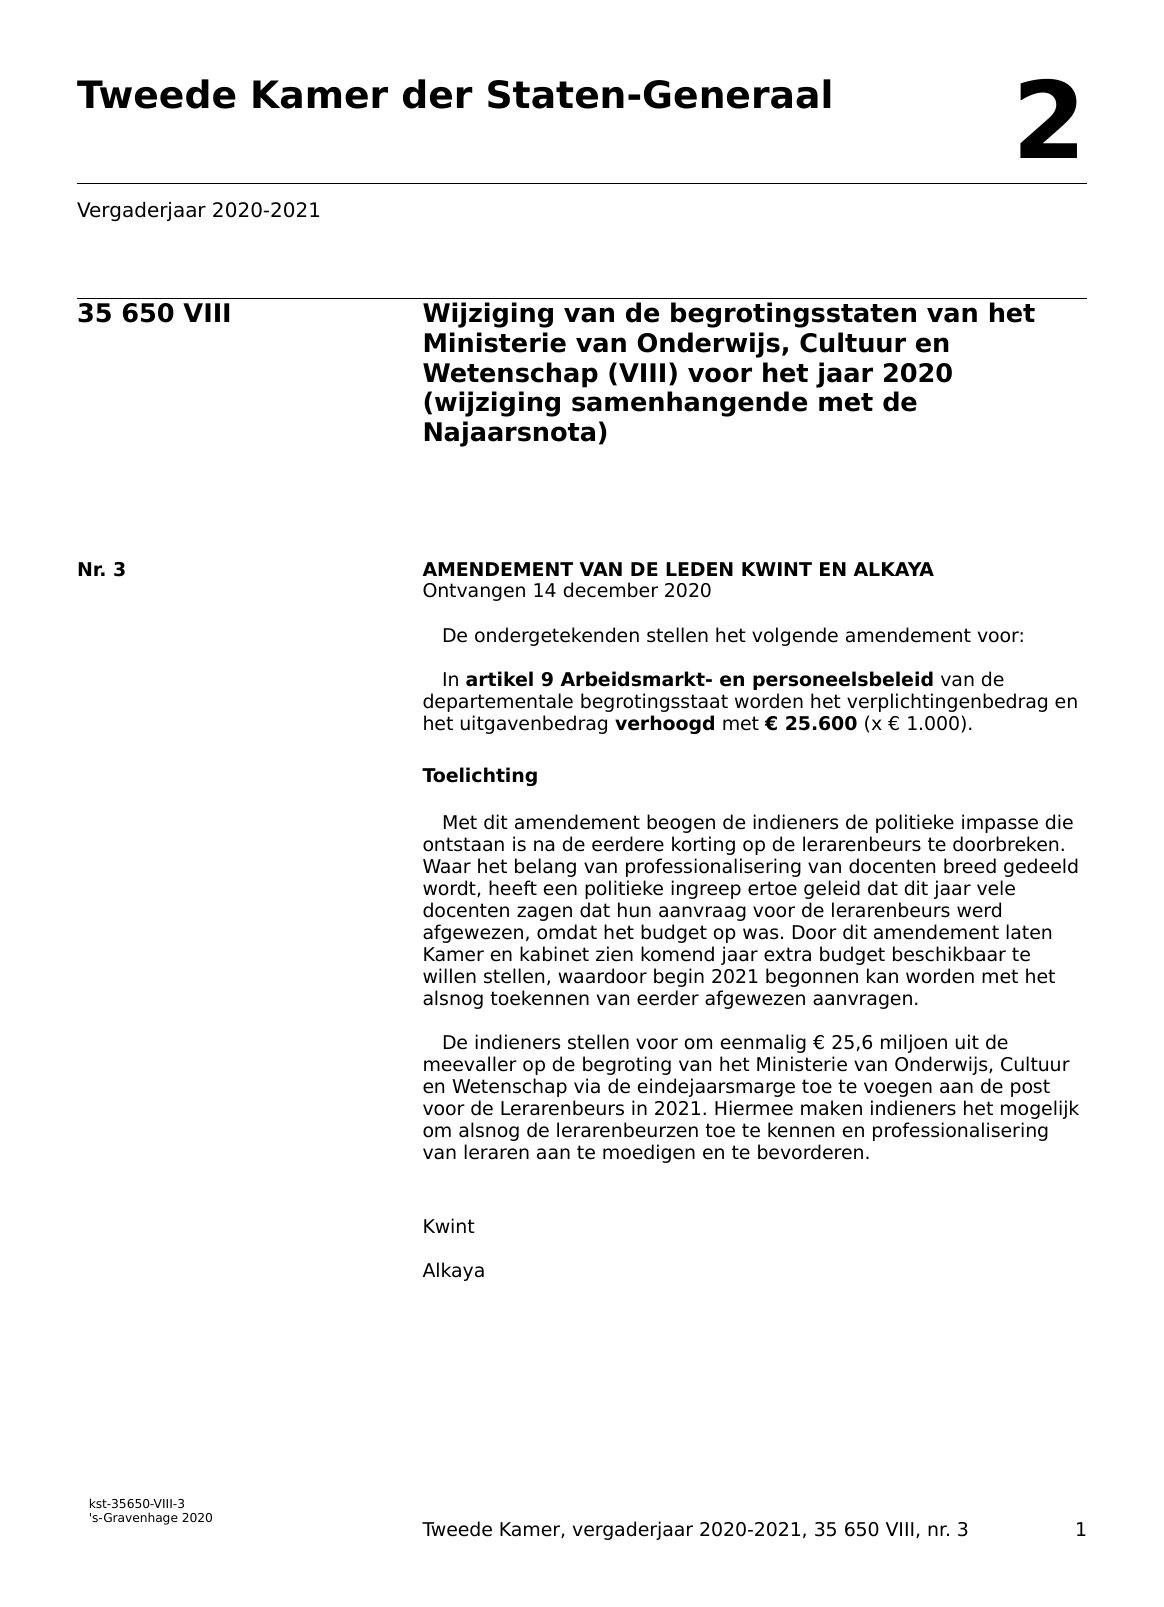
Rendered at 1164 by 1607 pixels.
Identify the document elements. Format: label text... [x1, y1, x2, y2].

text Kwint Alkaya [422, 1193, 1087, 1281]
table_header Tweede Kamer der Staten-Generaal [77, 59, 886, 183]
subtitle Nr. 3 AMENDEMENT VAN DE LEDEN KWINT EN ALKAYA [77, 558, 1087, 580]
text 's-Gravenhage 2020 [88, 1511, 323, 1525]
text De ondergetekenden stellen het volgende amendement voor: [422, 624, 1087, 647]
subtitle 35 650 VIII Wijziging van de begrotingsstaten van het Ministerie van Onderwijs, Cultuur en Wetenschap (VIII) voor het jaar 2020 (wijziging samenhangende met de Najaarsnota) [77, 299, 1087, 447]
text Met dit amendement beogen de indieners de politieke impasse die ontstaan is na de eerdere korting op de lerarenbeurs te doorbreken. Waar het belang van professionalisering van docenten breed gedeeld wordt, heeft een politieke ingreep ertoe geleid dat dit jaar vele docenten zagen dat hun aanvraag voor de lerarenbeurs werd afgewezen, omdat het budget op was. Door dit amendement laten Kamer en kabinet zien komend jaar extra budget beschikbaar te willen stellen, waardoor begin 2021 begonnen kan worden met het alsnog toekennen van eerder afgewezen aanvragen. [422, 812, 1087, 1009]
table_cell Vergaderjaar 2020-2021 [77, 184, 1087, 298]
text kst-35650-VIII-3 [88, 1497, 323, 1511]
text In artikel 9 Arbeidsmarkt- en personeelsbeleid van de departementale begrotingsstaat worden het verplichtingenbedrag en het uitgavenbedrag verhoogd met € 25.600 (x € 1.000). [422, 669, 1087, 735]
table_header 2 [886, 59, 1087, 183]
text De indieners stellen voor om eenmalig € 25,6 miljoen uit de meevaller op de begroting van het Ministerie van Onderwijs, Cultuur en Wetenschap via de eindejaarsmarge toe te voegen aan de post voor de Lerarenbeurs in 2021. Hiermee maken indieners het mogelijk om alsnog de lerarenbeurzen toe te kennen en professionalisering van leraren aan te moedigen en te bevorderen. [422, 1032, 1087, 1163]
subtitle Toelichting [422, 765, 1087, 787]
text Ontvangen 14 december 2020 [422, 580, 1087, 602]
